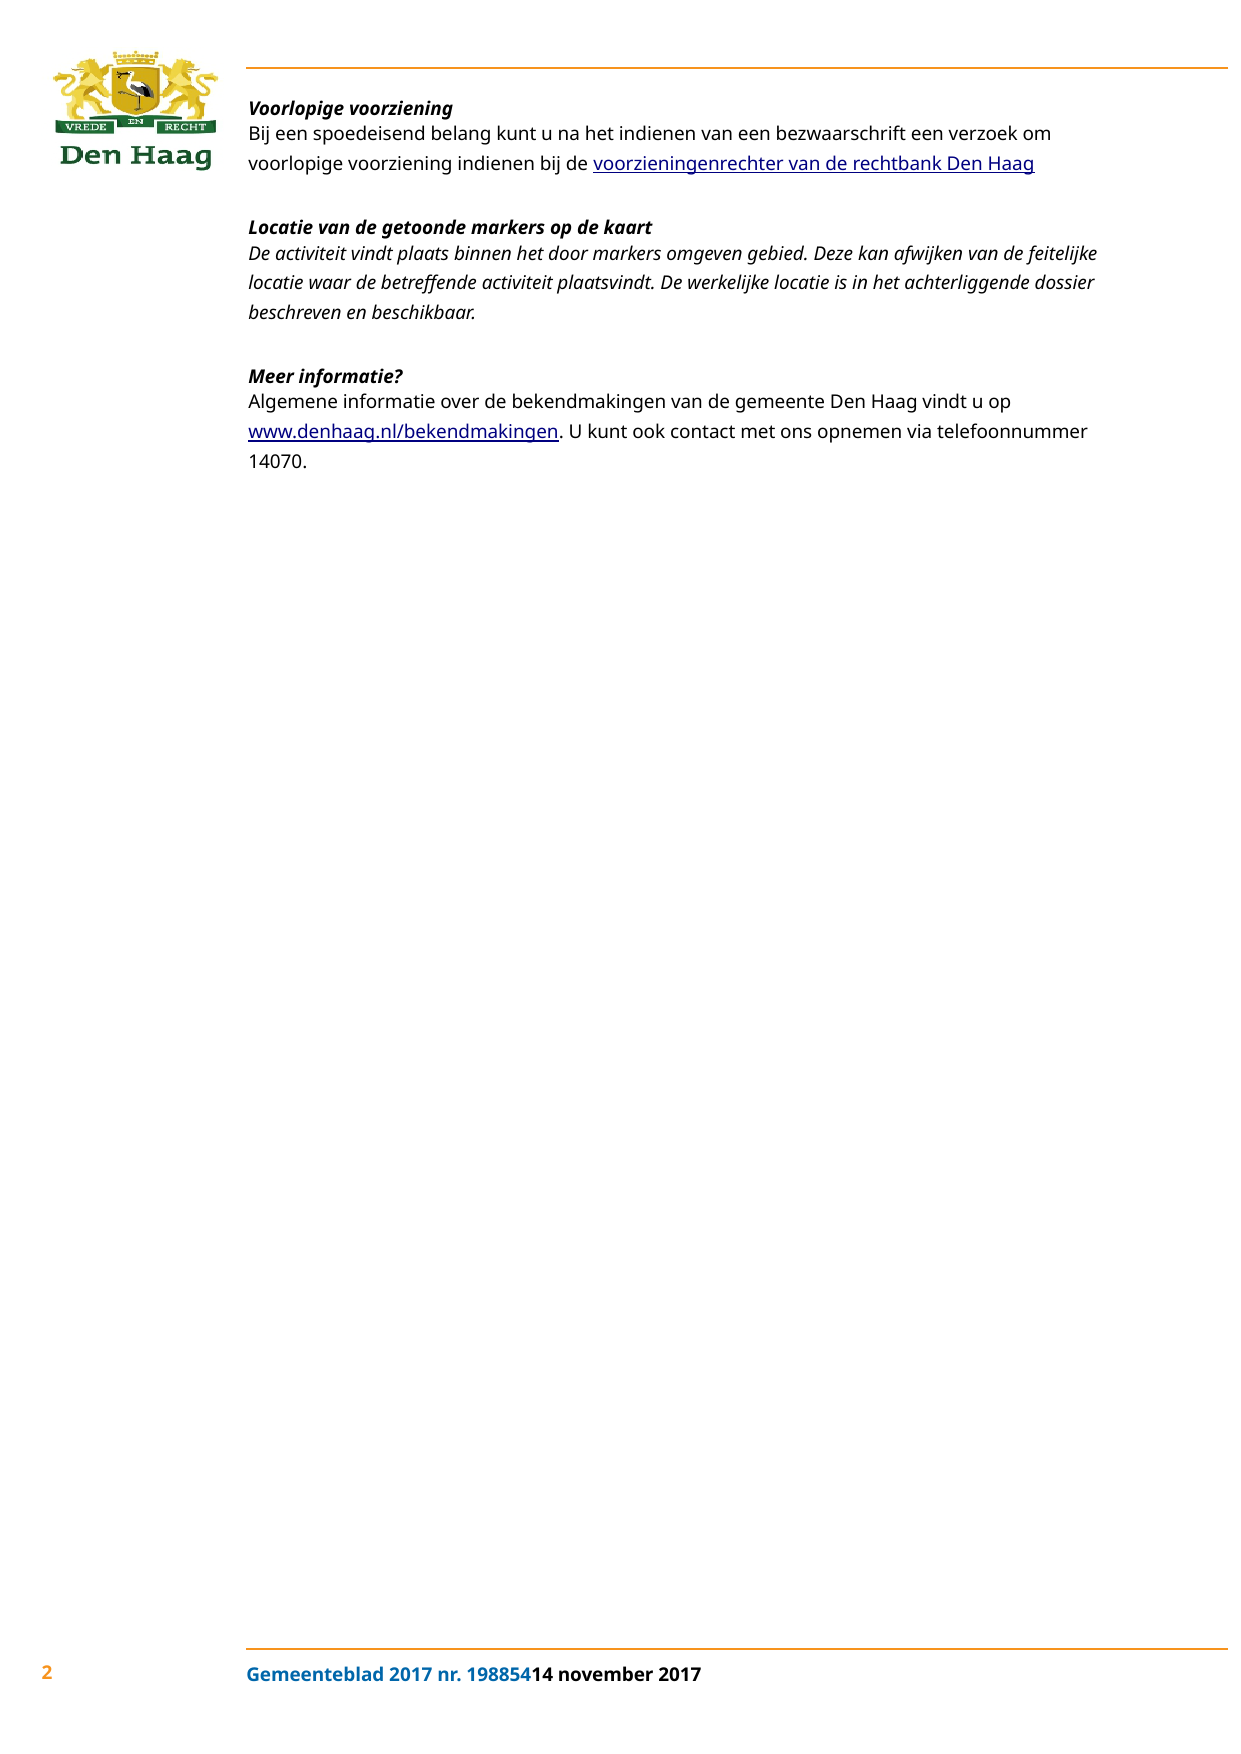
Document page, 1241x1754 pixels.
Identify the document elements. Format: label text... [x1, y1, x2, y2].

text De activiteit vindt plaats binnen het door markers omgeven gebied. Deze kan afwijken van de feitelijke locatie waar de betreffende activiteit plaatsvindt. De werkelijke locatie is in het achterliggende dossier beschreven en beschikbaar. [248, 240, 1152, 325]
text Meer informatie? [248, 363, 1152, 389]
text Algemene informatie over de bekendmakingen van de gemeente Den Haag vindt u op www.denhaag.nl/bekendmakingen. U kunt ook contact met ons opnemen via telefoonnummer 14070. [248, 389, 1152, 473]
text Voorlopige voorziening [248, 95, 1152, 121]
text Locatie van de getoonde markers op de kaart [248, 214, 1152, 240]
picture [41, 47, 231, 172]
text Bij een spoedeisend belang kunt u na het indienen van een bezwaarschrift een verzoek om voorlopige voorziening indienen bij de voorzieningenrechter van de rechtbank Den Haag [248, 121, 1152, 176]
